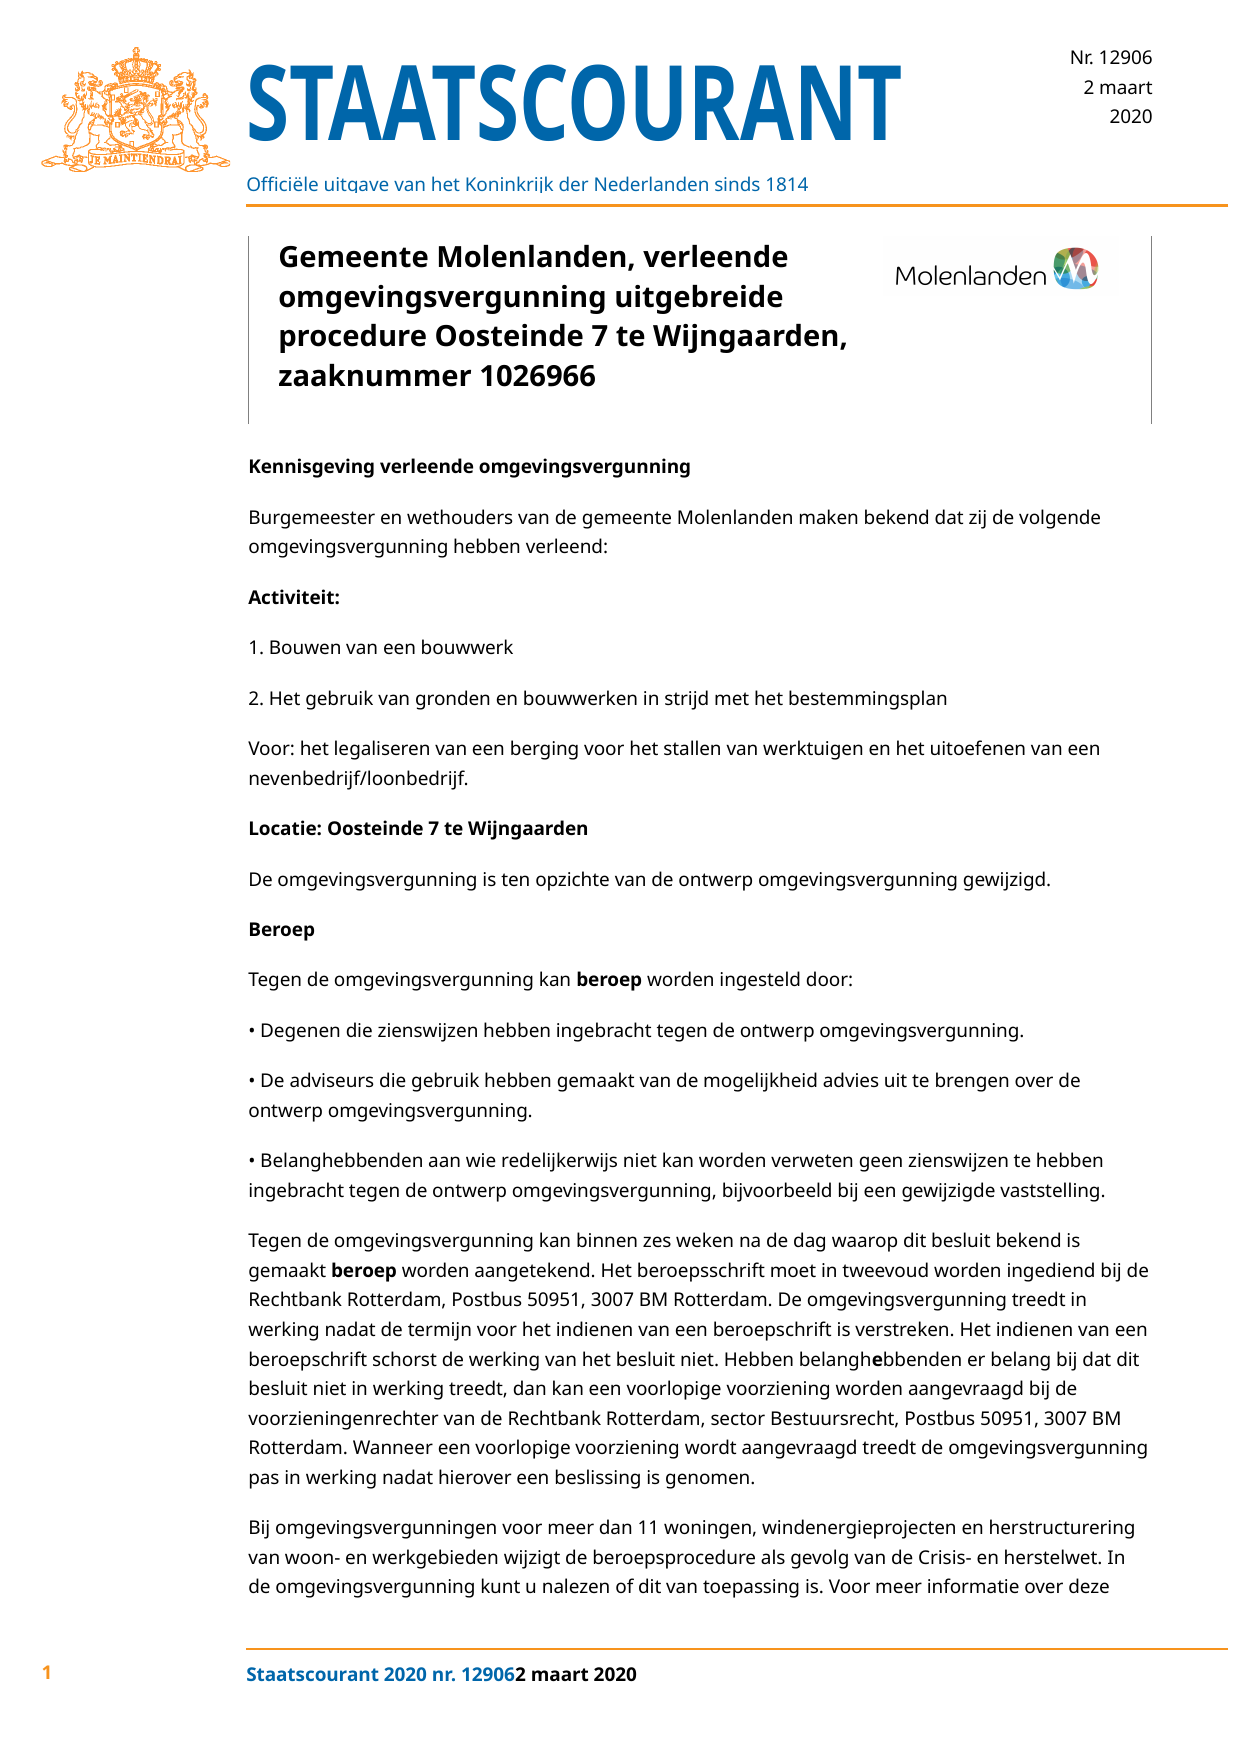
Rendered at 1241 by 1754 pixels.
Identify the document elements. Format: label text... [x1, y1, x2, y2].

text Kennisgeving verleende omgevingsvergunning [248, 454, 1152, 479]
text De omgevingsvergunning is ten opzichte van de ontwerp omgevingsvergunning gewijzigd. [248, 866, 1152, 891]
text Bij omgevingsvergunningen voor meer dan 11 woningen, windenergieprojecten en herstructurering van woon- en werkgebieden wijzigt de beroepsprocedure als gevolg van de Crisis- en herstelwet. In de omgevingsvergunning kunt u nalezen of dit van toepassing is. Voor meer informatie over deze [248, 1514, 1152, 1599]
text 2. Het gebruik van gronden en bouwwerken in strijd met het bestemmingsplan [248, 685, 1152, 711]
text Tegen de omgevingsvergunning kan binnen zes weken na de dag waarop dit besluit bekend is gemaakt beroep worden aangetekend. Het beroepsschrift moet in tweevoud worden ingediend bij de Rechtbank Rotterdam, Postbus 50951, 3007 BM Rotterdam. De omgevingsvergunning treedt in werking nadat de termijn voor het indienen van een beroepschrift is verstreken. Het indienen van een beroepschrift schorst de werking van het besluit niet. Hebben belanghebbenden er belang bij dat dit besluit niet in werking treedt, dan kan een voorlopige voorziening worden aangevraagd bij de voorzieningenrechter van de Rechtbank Rotterdam, sector Bestuursrecht, Postbus 50951, 3007 BM Rotterdam. Wanneer een voorlopige voorziening wordt aangevraagd treedt de omgevingsvergunning pas in werking nadat hierover een beslissing is genomen. [248, 1227, 1152, 1490]
text 1. Bouwen van een bouwwerk [248, 634, 1152, 660]
text Burgemeester en wethouders van de gemeente Molenlanden maken bekend dat zij de volgende omgevingsvergunning hebben verleend: [248, 504, 1152, 559]
text Tegen de omgevingsvergunning kan beroep worden ingesteld door: [248, 967, 1152, 992]
table_header [850, 236, 1151, 424]
text Beroep [248, 916, 1152, 942]
table_header Gemeente Molenlanden, verleende omgevingsvergunning uitgebreide procedure Oosteinde 7 te Wijngaarden, zaaknummer 1026966 [249, 236, 850, 424]
text • Belanghebbenden aan wie redelijkerwijs niet kan worden verweten geen zienswijzen te hebben ingebracht tegen de ontwerp omgevingsvergunning, bijvoorbeeld bij een gewijzigde vaststelling. [248, 1147, 1152, 1203]
text Voor: het legaliseren van een berging voor het stallen van werktuigen en het uitoefenen van een nevenbedrijf/loonbedrijf. [248, 735, 1152, 791]
text Activiteit: [248, 584, 1152, 610]
text • De adviseurs die gebruik hebben gemaakt van de mogelijkheid advies uit te brengen over de ontwerp omgevingsvergunning. [248, 1067, 1152, 1123]
picture [882, 236, 1119, 296]
text • Degenen die zienswijzen hebben ingebracht tegen de ontwerp omgevingsvergunning. [248, 1017, 1152, 1043]
picture [41, 47, 231, 172]
text Locatie: Oosteinde 7 te Wijngaarden [248, 815, 1152, 841]
